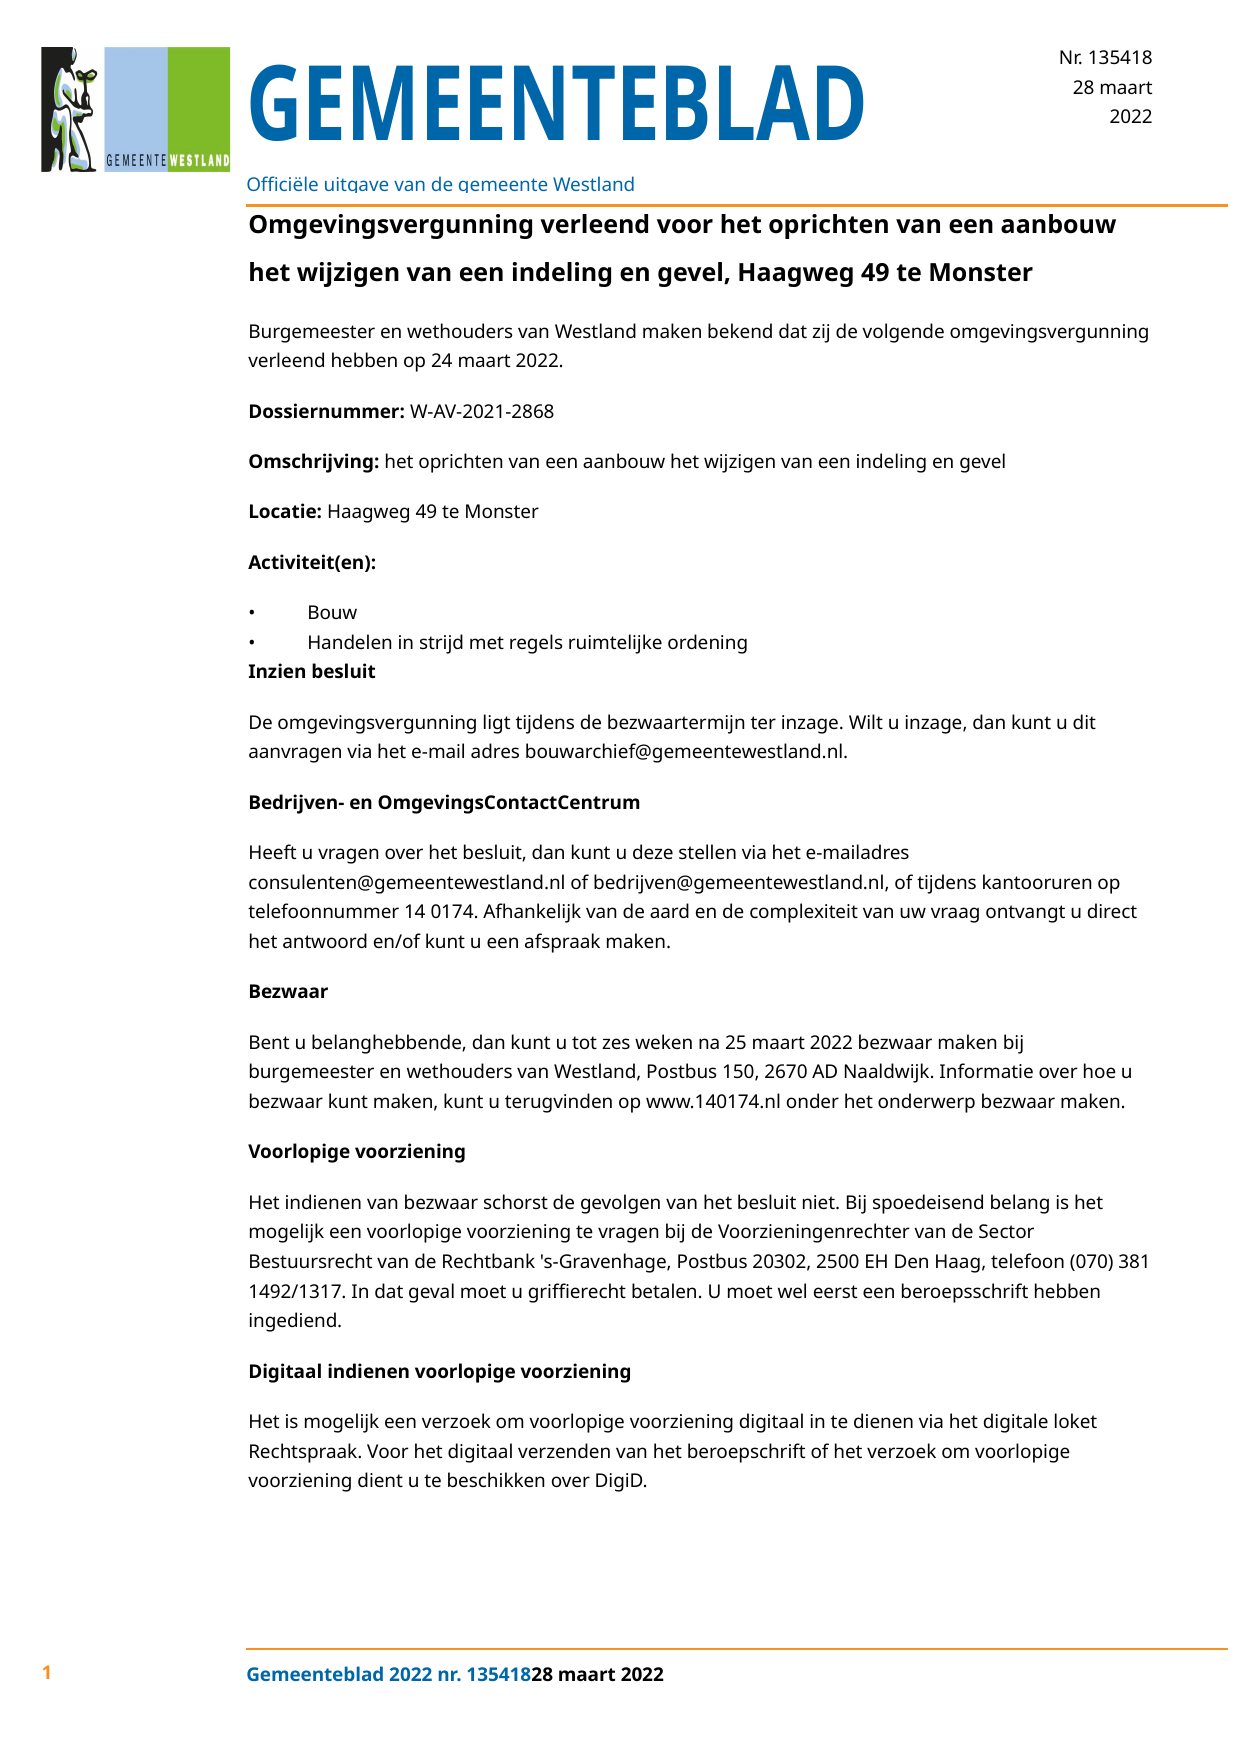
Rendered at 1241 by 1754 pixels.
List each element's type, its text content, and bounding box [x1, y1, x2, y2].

text Locatie: Haagweg 49 te Monster [248, 499, 1152, 524]
text Bedrijven- en OmgevingsContactCentrum [248, 789, 1152, 815]
text Omgevingsvergunning verleend voor het oprichten van een aanbouw het wijzigen van een indeling en gevel, Haagweg 49 te Monster [248, 207, 1152, 288]
picture [41, 47, 231, 172]
text Bezwaar [248, 979, 1152, 1004]
text Inzien besluit [248, 659, 1152, 684]
text Bent u belanghebbende, dan kunt u tot zes weken na 25 maart 2022 bezwaar maken bij burgemeester en wethouders van Westland, Postbus 150, 2670 AD Naaldwijk. Informatie over hoe u bezwaar kunt maken, kunt u terugvinden op www.140174.nl onder het onderwerp bezwaar maken. [248, 1029, 1152, 1114]
text Het indienen van bezwaar schorst de gevolgen van het besluit niet. Bij spoedeisend belang is het mogelijk een voorlopige voorziening te vragen bij de Voorzieningenrechter van de Sector Bestuursrecht van de Rechtbank 's-Gravenhage, Postbus 20302, 2500 EH Den Haag, telefoon (070) 381 1492/1317. In dat geval moet u griffierecht betalen. U moet wel eerst een beroepsschrift hebben ingediend. [248, 1189, 1152, 1333]
text Burgemeester en wethouders van Westland maken bekend dat zij de volgende omgevingsvergunning verleend hebben op 24 maart 2022. [248, 318, 1152, 373]
list Handelen in strijd met regels ruimtelijke ordening [248, 629, 1152, 655]
list Bouw [248, 599, 1152, 625]
text Voorlopige voorziening [248, 1139, 1152, 1164]
text Heeft u vragen over het besluit, dan kunt u deze stellen via het e-mailadres consulenten@gemeentewestland.nl of bedrijven@gemeentewestland.nl, of tijdens kantooruren op telefoonnummer 14 0174. Afhankelijk van de aard en de complexiteit van uw vraag ontvangt u direct het antwoord en/of kunt u een afspraak maken. [248, 839, 1152, 954]
text Het is mogelijk een verzoek om voorlopige voorziening digitaal in te dienen via het digitale loket Rechtspraak. Voor het digitaal verzenden van het beroepschrift of het verzoek om voorlopige voorziening dient u te beschikken over DigiD. [248, 1408, 1152, 1493]
text Digitaal indienen voorlopige voorziening [248, 1358, 1152, 1384]
text Activiteit(en): [248, 549, 1152, 575]
text Dossiernummer: W-AV-2021-2868 [248, 398, 1152, 424]
text De omgevingsvergunning ligt tijdens de bezwaartermijn ter inzage. Wilt u inzage, dan kunt u dit aanvragen via het e-mail adres bouwarchief@gemeentewestland.nl. [248, 709, 1152, 764]
text Omschrijving: het oprichten van een aanbouw het wijzigen van een indeling en gevel [248, 448, 1152, 474]
